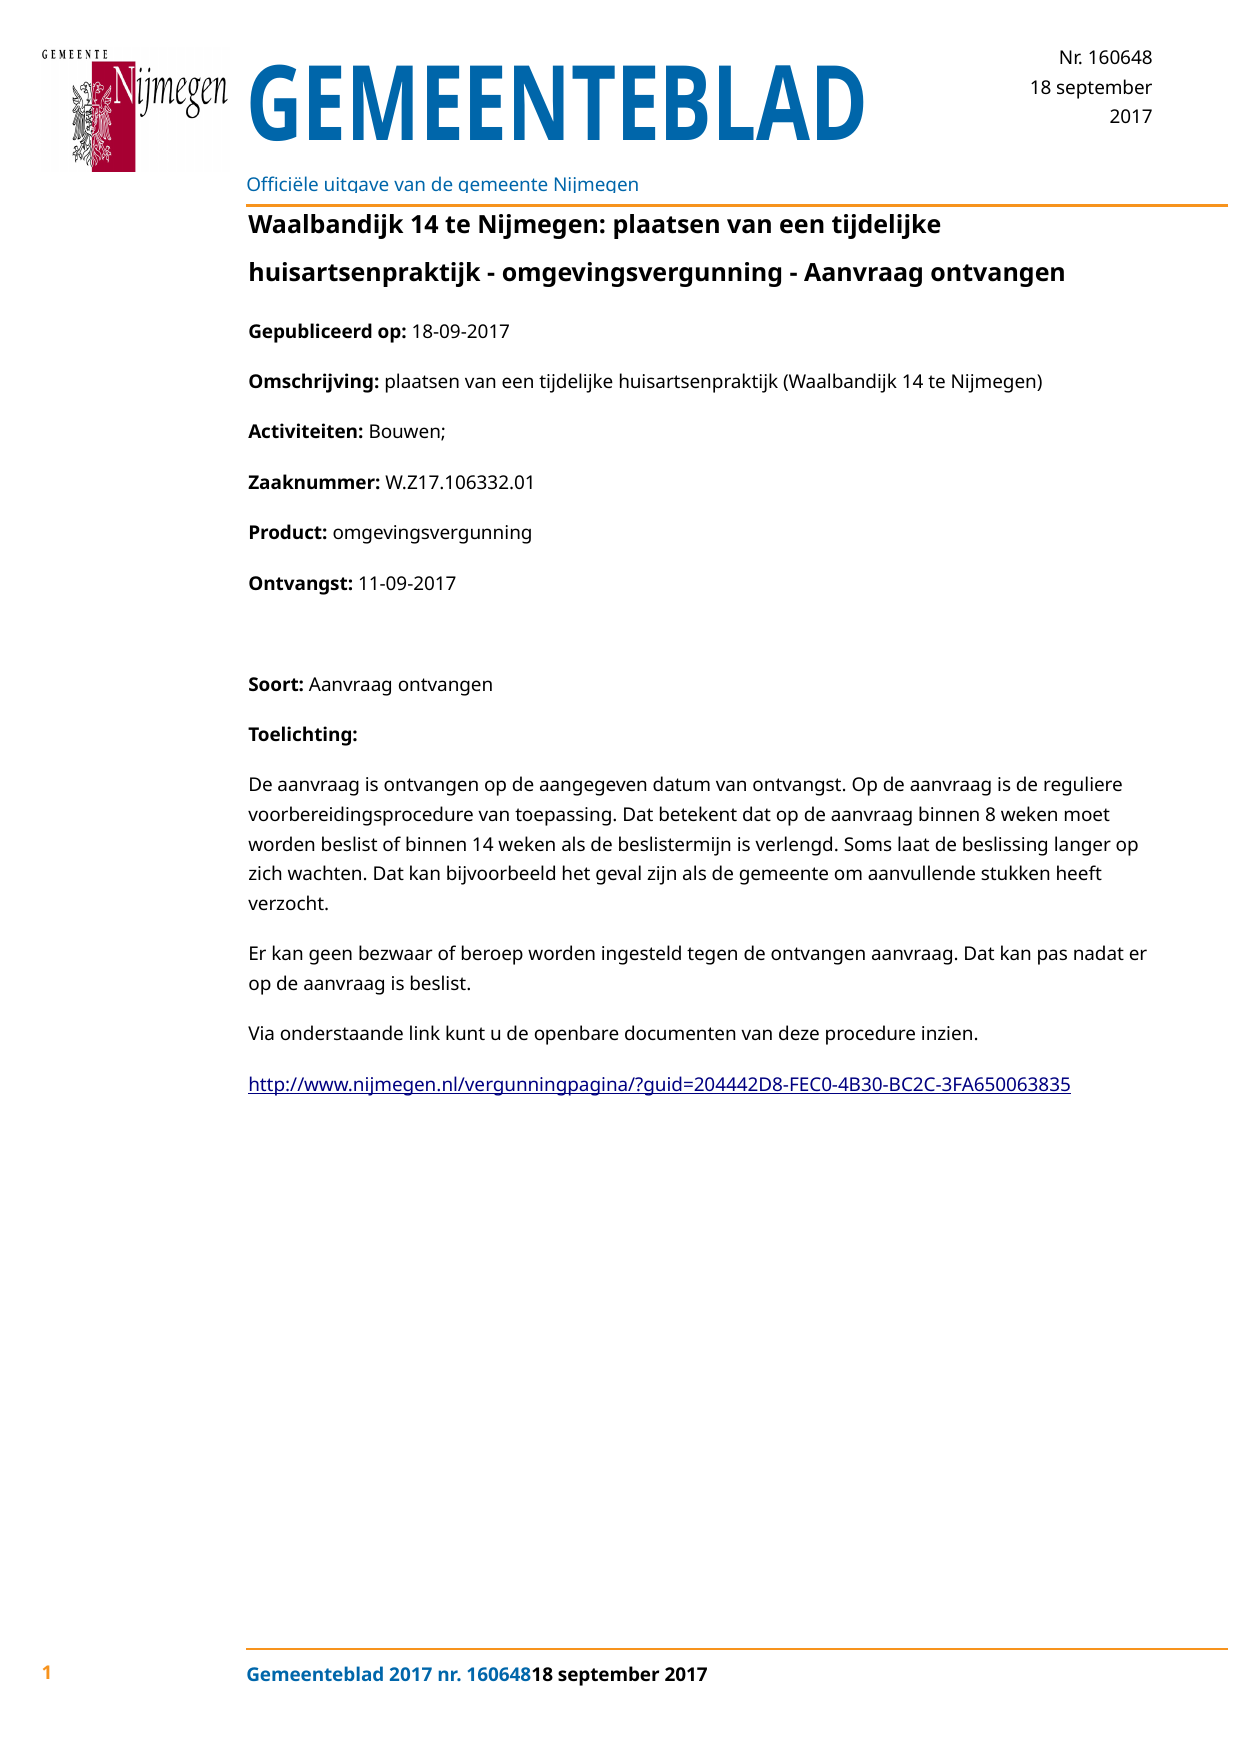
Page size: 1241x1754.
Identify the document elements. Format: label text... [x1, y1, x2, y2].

picture [41, 47, 231, 172]
text Gepubliceerd op: 18-09-2017 [248, 318, 1152, 344]
text Product: omgevingsvergunning [248, 519, 1152, 545]
text Er kan geen bezwaar of beroep worden ingesteld tegen de ontvangen aanvraag. Dat kan pas nadat er op de aanvraag is beslist. [248, 940, 1152, 996]
text Soort: Aanvraag ontvangen [248, 671, 1152, 697]
text Omschrijving: plaatsen van een tijdelijke huisartsenpraktijk (Waalbandijk 14 te Nijmegen) [248, 368, 1152, 394]
text http://www.nijmegen.nl/vergunningpagina/?guid=204442D8-FEC0-4B30-BC2C-3FA650063835 [248, 1071, 1152, 1097]
text Via onderstaande link kunt u de openbare documenten van deze procedure inzien. [248, 1020, 1152, 1046]
text Zaaknummer: W.Z17.106332.01 [248, 469, 1152, 495]
text Waalbandijk 14 te Nijmegen: plaatsen van een tijdelijke huisartsenpraktijk - omgevingsvergunning - Aanvraag ontvangen [248, 207, 1152, 288]
text Activiteiten: Bouwen; [248, 419, 1152, 444]
text De aanvraag is ontvangen op de aangegeven datum van ontvangst. Op de aanvraag is de reguliere voorbereidingsprocedure van toepassing. Dat betekent dat op de aanvraag binnen 8 weken moet worden beslist of binnen 14 weken als de beslistermijn is verlengd. Soms laat de beslissing langer op zich wachten. Dat kan bijvoorbeeld het geval zijn als de gemeente om aanvullende stukken heeft verzocht. [248, 772, 1152, 916]
text Ontvangst: 11-09-2017 [248, 570, 1152, 596]
text Toelichting: [248, 721, 1152, 747]
